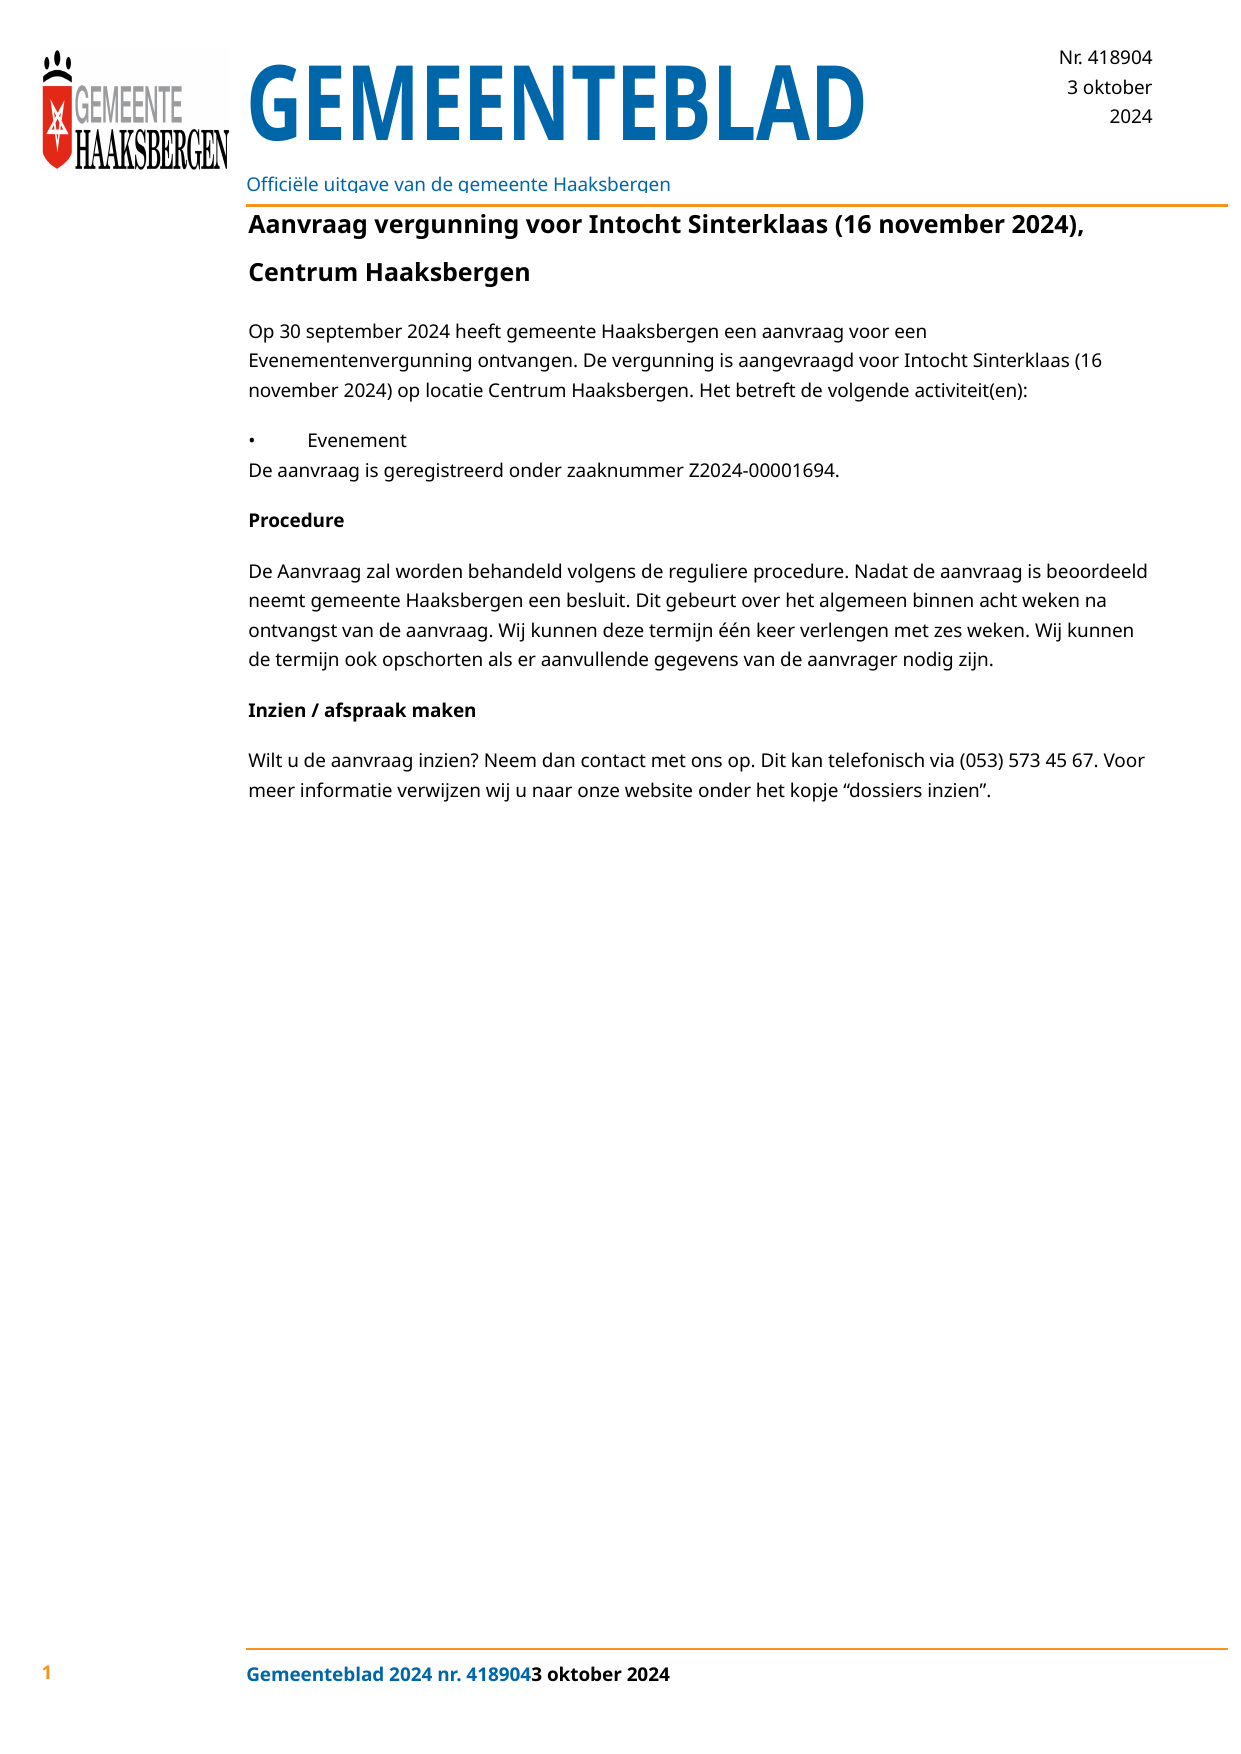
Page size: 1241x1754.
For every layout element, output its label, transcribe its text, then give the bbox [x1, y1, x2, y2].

text De aanvraag is geregistreerd onder zaaknummer Z2024-00001694. [248, 457, 1152, 483]
text Op 30 september 2024 heeft gemeente Haaksbergen een aanvraag voor een Evenementenvergunning ontvangen. De vergunning is aangevraagd voor Intocht Sinterklaas (16 november 2024) op locatie Centrum Haaksbergen. Het betreft de volgende activiteit(en): [248, 318, 1152, 403]
text Aanvraag vergunning voor Intocht Sinterklaas (16 november 2024), Centrum Haaksbergen [248, 207, 1152, 288]
text De Aanvraag zal worden behandeld volgens de reguliere procedure. Nadat de aanvraag is beoordeeld neemt gemeente Haaksbergen een besluit. Dit gebeurt over het algemeen binnen acht weken na ontvangst van de aanvraag. Wij kunnen deze termijn één keer verlengen met zes weken. Wij kunnen de termijn ook opschorten als er aanvullende gegevens van de aanvrager nodig zijn. [248, 558, 1152, 672]
text Inzien / afspraak maken [248, 697, 1152, 723]
text Procedure [248, 507, 1152, 533]
text Wilt u de aanvraag inzien? Neem dan contact met ons op. Dit kan telefonisch via (053) 573 45 67. Voor meer informatie verwijzen wij u naar onze website onder het kopje “dossiers inzien”. [248, 747, 1152, 803]
list Evenement [248, 427, 1152, 453]
picture [41, 47, 231, 172]
